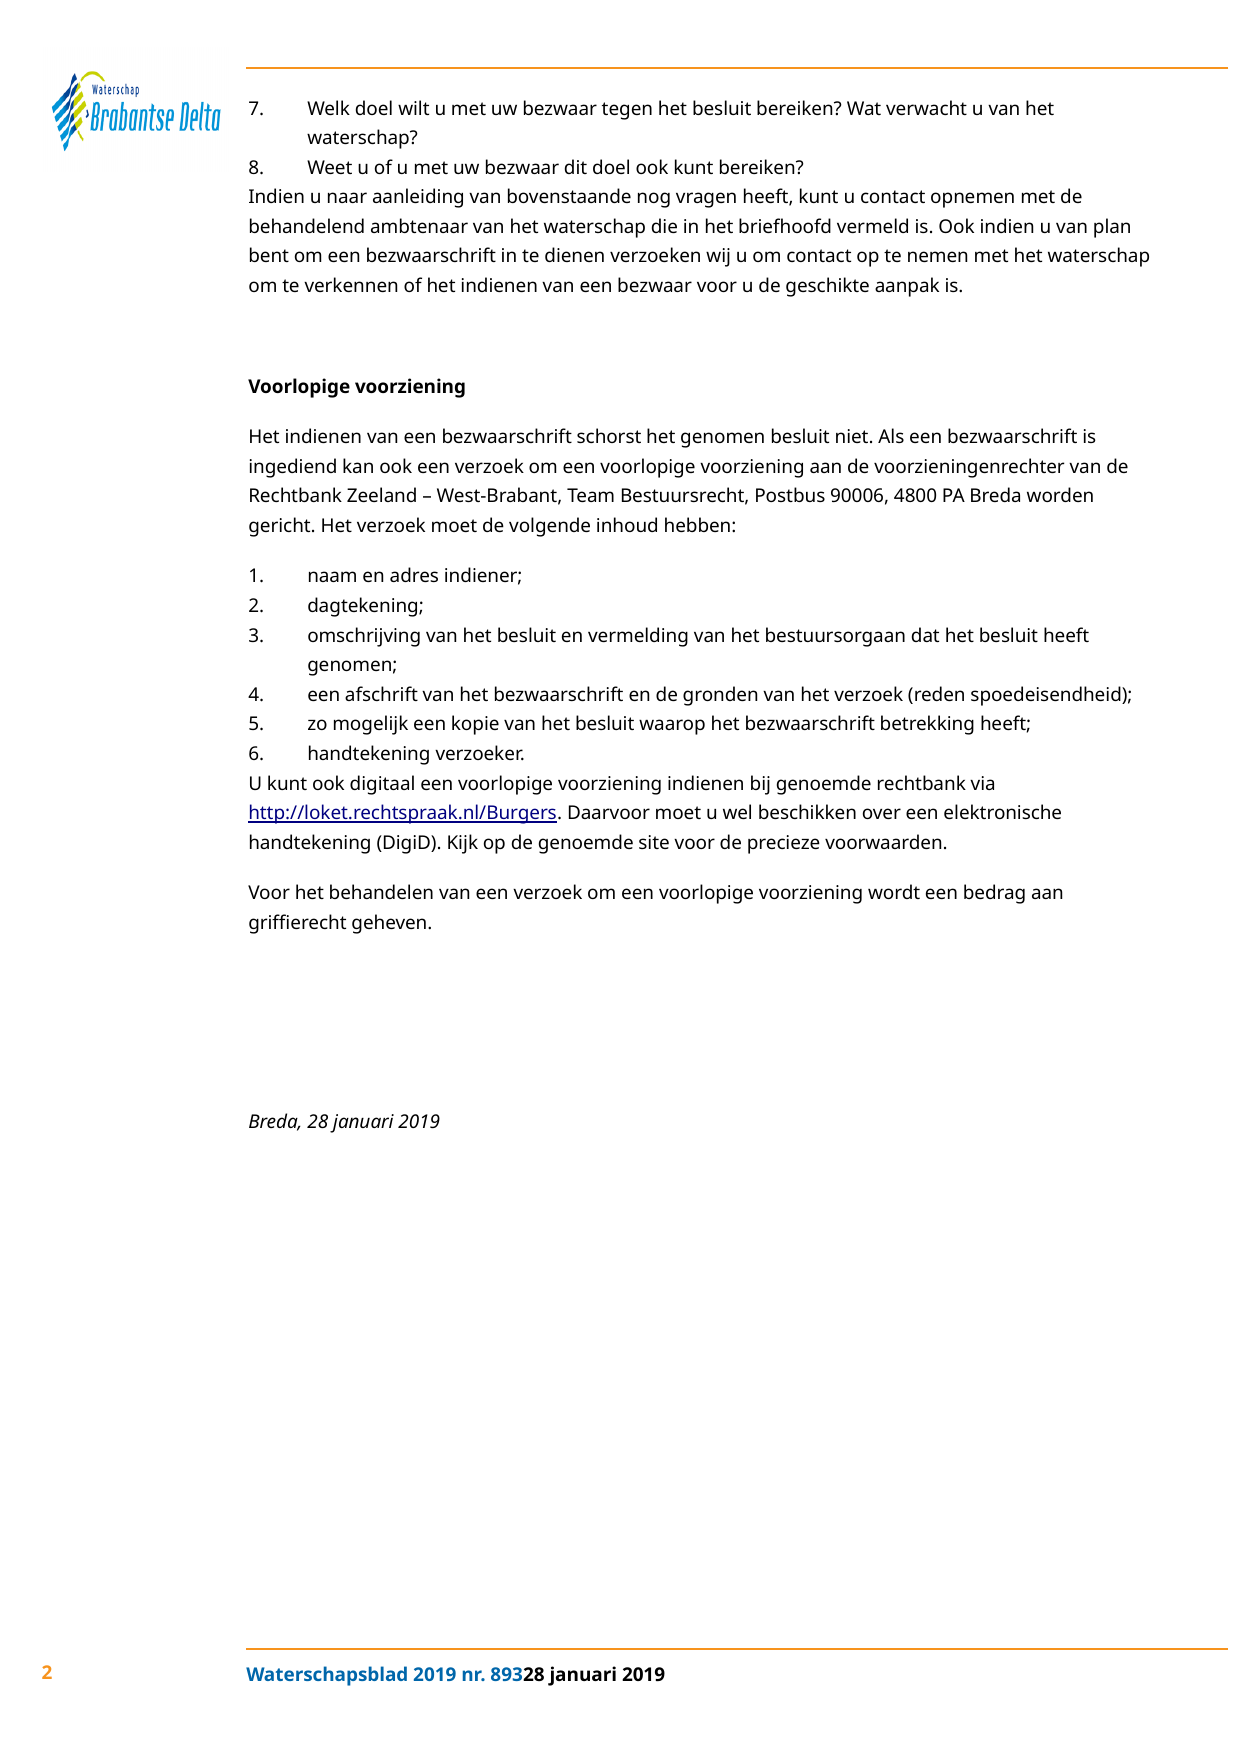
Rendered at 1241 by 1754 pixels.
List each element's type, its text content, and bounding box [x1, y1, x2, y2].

text Breda, 28 januari 2019 [248, 1108, 1152, 1134]
list omschrijving van het besluit en vermelding van het bestuursorgaan dat het besluit heeft genomen; [248, 622, 1152, 677]
list naam en adres indiener; [248, 563, 1152, 588]
list Welk doel wilt u met uw bezwaar tegen het besluit bereiken? Wat verwacht u van het waterschap? [248, 95, 1152, 150]
text Indien u naar aanleiding van bovenstaande nog vragen heeft, kunt u contact opnemen met de behandelend ambtenaar van het waterschap die in het briefhoofd vermeld is. Ook indien u van plan bent om een bezwaarschrift in te dienen verzoeken wij u om contact op te nemen met het waterschap om te verkennen of het indienen van een bezwaar voor u de geschikte aanpak is. [248, 183, 1152, 298]
text Voor het behandelen van een verzoek om een voorlopige voorziening wordt een bedrag aan griffierecht geheven. [248, 879, 1152, 935]
text Voorlopige voorziening [248, 373, 1152, 399]
picture [41, 47, 231, 172]
list dagtekening; [248, 592, 1152, 618]
list handtekening verzoeker. [248, 740, 1152, 766]
list een afschrift van het bezwaarschrift en de gronden van het verzoek (reden spoedeisendheid); [248, 681, 1152, 707]
list zo mogelijk een kopie van het besluit waarop het bezwaarschrift betrekking heeft; [248, 711, 1152, 736]
text Het indienen van een bezwaarschrift schorst het genomen besluit niet. Als een bezwaarschrift is ingediend kan ook een verzoek om een voorlopige voorziening aan de voorzieningenrechter van de Rechtbank Zeeland – West-Brabant, Team Bestuursrecht, Postbus 90006, 4800 PA Breda worden gericht. Het verzoek moet de volgende inhoud hebben: [248, 423, 1152, 538]
text U kunt ook digitaal een voorlopige voorziening indienen bij genoemde rechtbank via http://loket.rechtspraak.nl/Burgers. Daarvoor moet u wel beschikken over een elektronische handtekening (DigiD). Kijk op de genoemde site voor de precieze voorwaarden. [248, 770, 1152, 855]
list Weet u of u met uw bezwaar dit doel ook kunt bereiken? [248, 154, 1152, 180]
